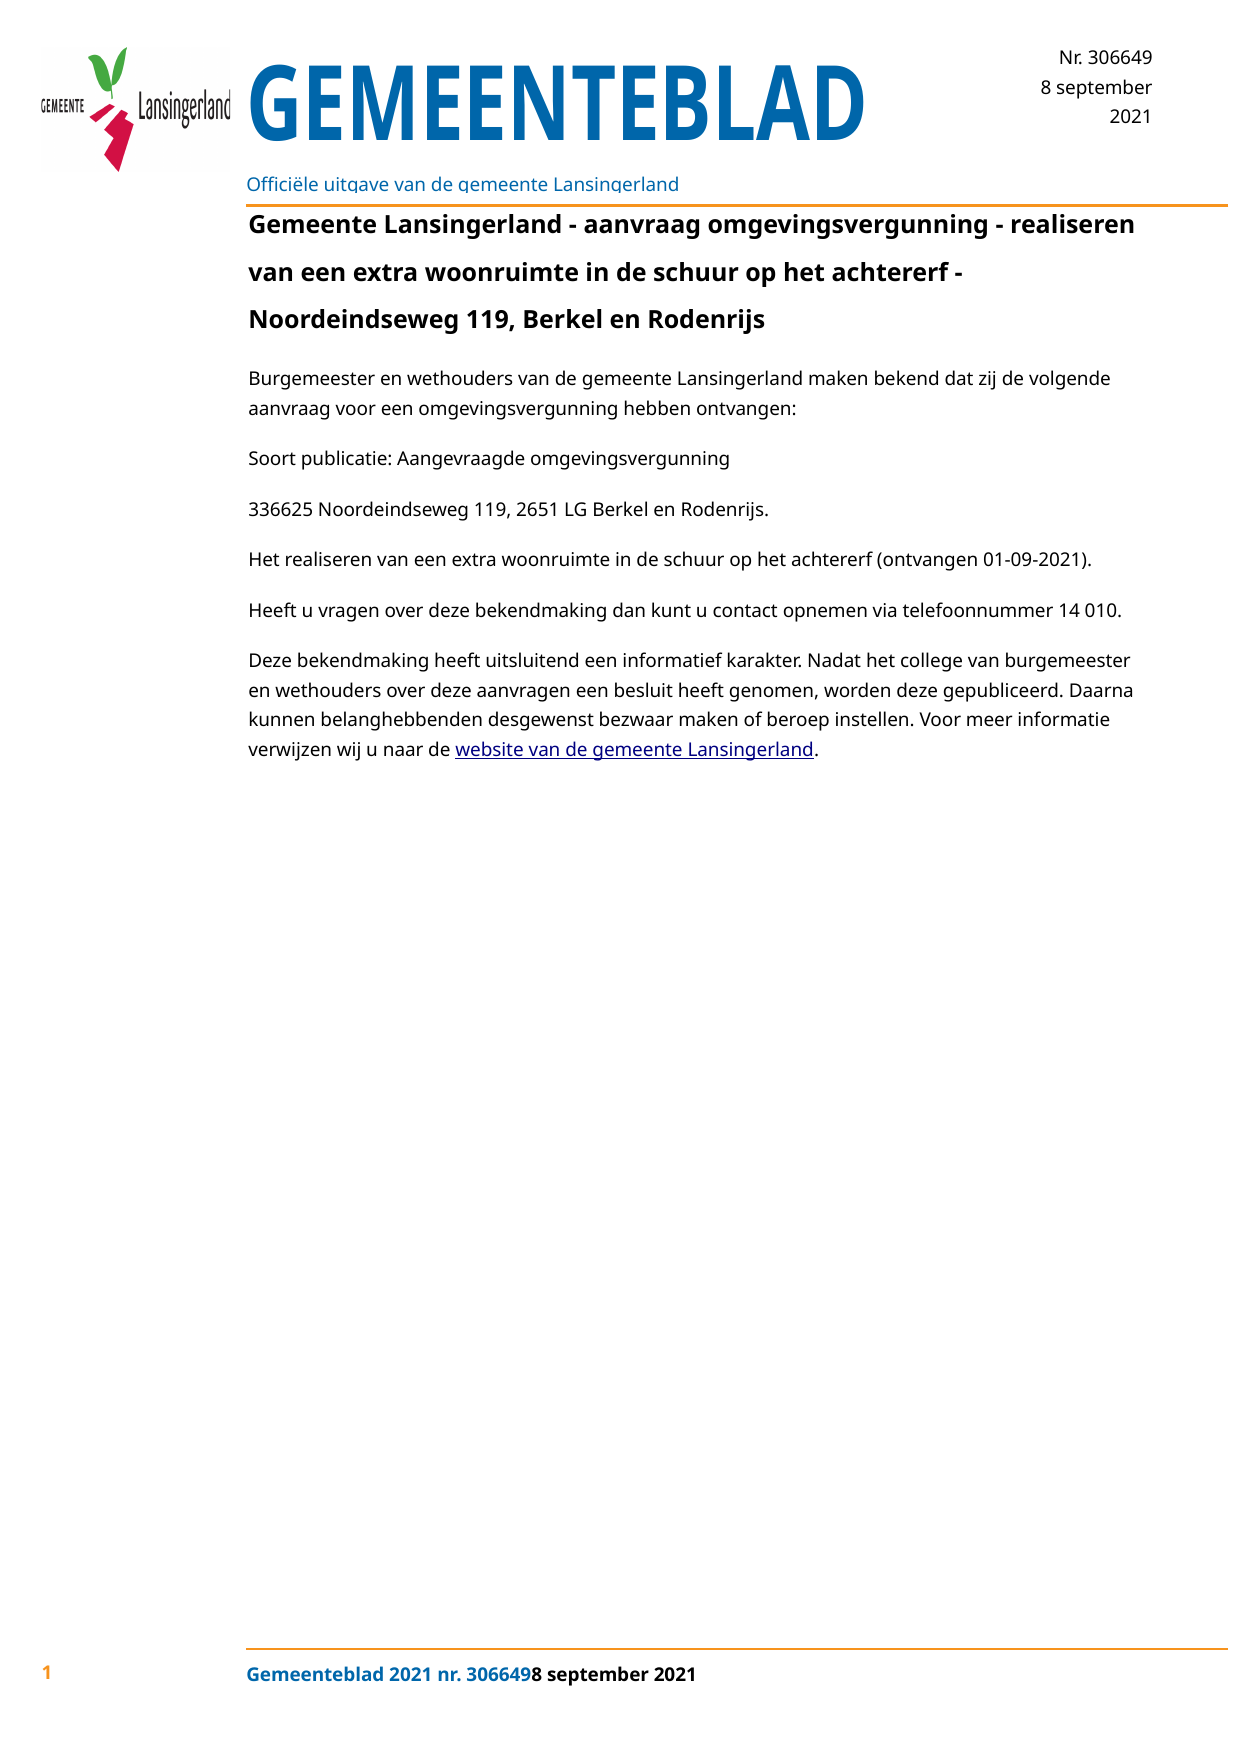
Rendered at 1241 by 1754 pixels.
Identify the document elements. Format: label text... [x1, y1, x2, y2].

text Soort publicatie: Aangevraagde omgevingsvergunning [248, 446, 1152, 471]
text 336625 Noordeindseweg 119, 2651 LG Berkel en Rodenrijs. [248, 496, 1152, 522]
text Gemeente Lansingerland - aanvraag omgevingsvergunning - realiseren van een extra woonruimte in de schuur op het achtererf - Noordeindseweg 119, Berkel en Rodenrijs [248, 207, 1152, 336]
text Deze bekendmaking heeft uitsluitend een informatief karakter. Nadat het college van burgemeester en wethouders over deze aanvragen een besluit heeft genomen, worden deze gepubliceerd. Daarna kunnen belanghebbenden desgewenst bezwaar maken of beroep instellen. Voor meer informatie verwijzen wij u naar de website van de gemeente Lansingerland. [248, 647, 1152, 762]
picture [41, 47, 231, 172]
text Het realiseren van een extra woonruimte in de schuur op het achtererf (ontvangen 01-09-2021). [248, 546, 1152, 572]
text Heeft u vragen over deze bekendmaking dan kunt u contact opnemen via telefoonnummer 14 010. [248, 597, 1152, 622]
text Burgemeester en wethouders van de gemeente Lansingerland maken bekend dat zij de volgende aanvraag voor een omgevingsvergunning hebben ontvangen: [248, 366, 1152, 421]
